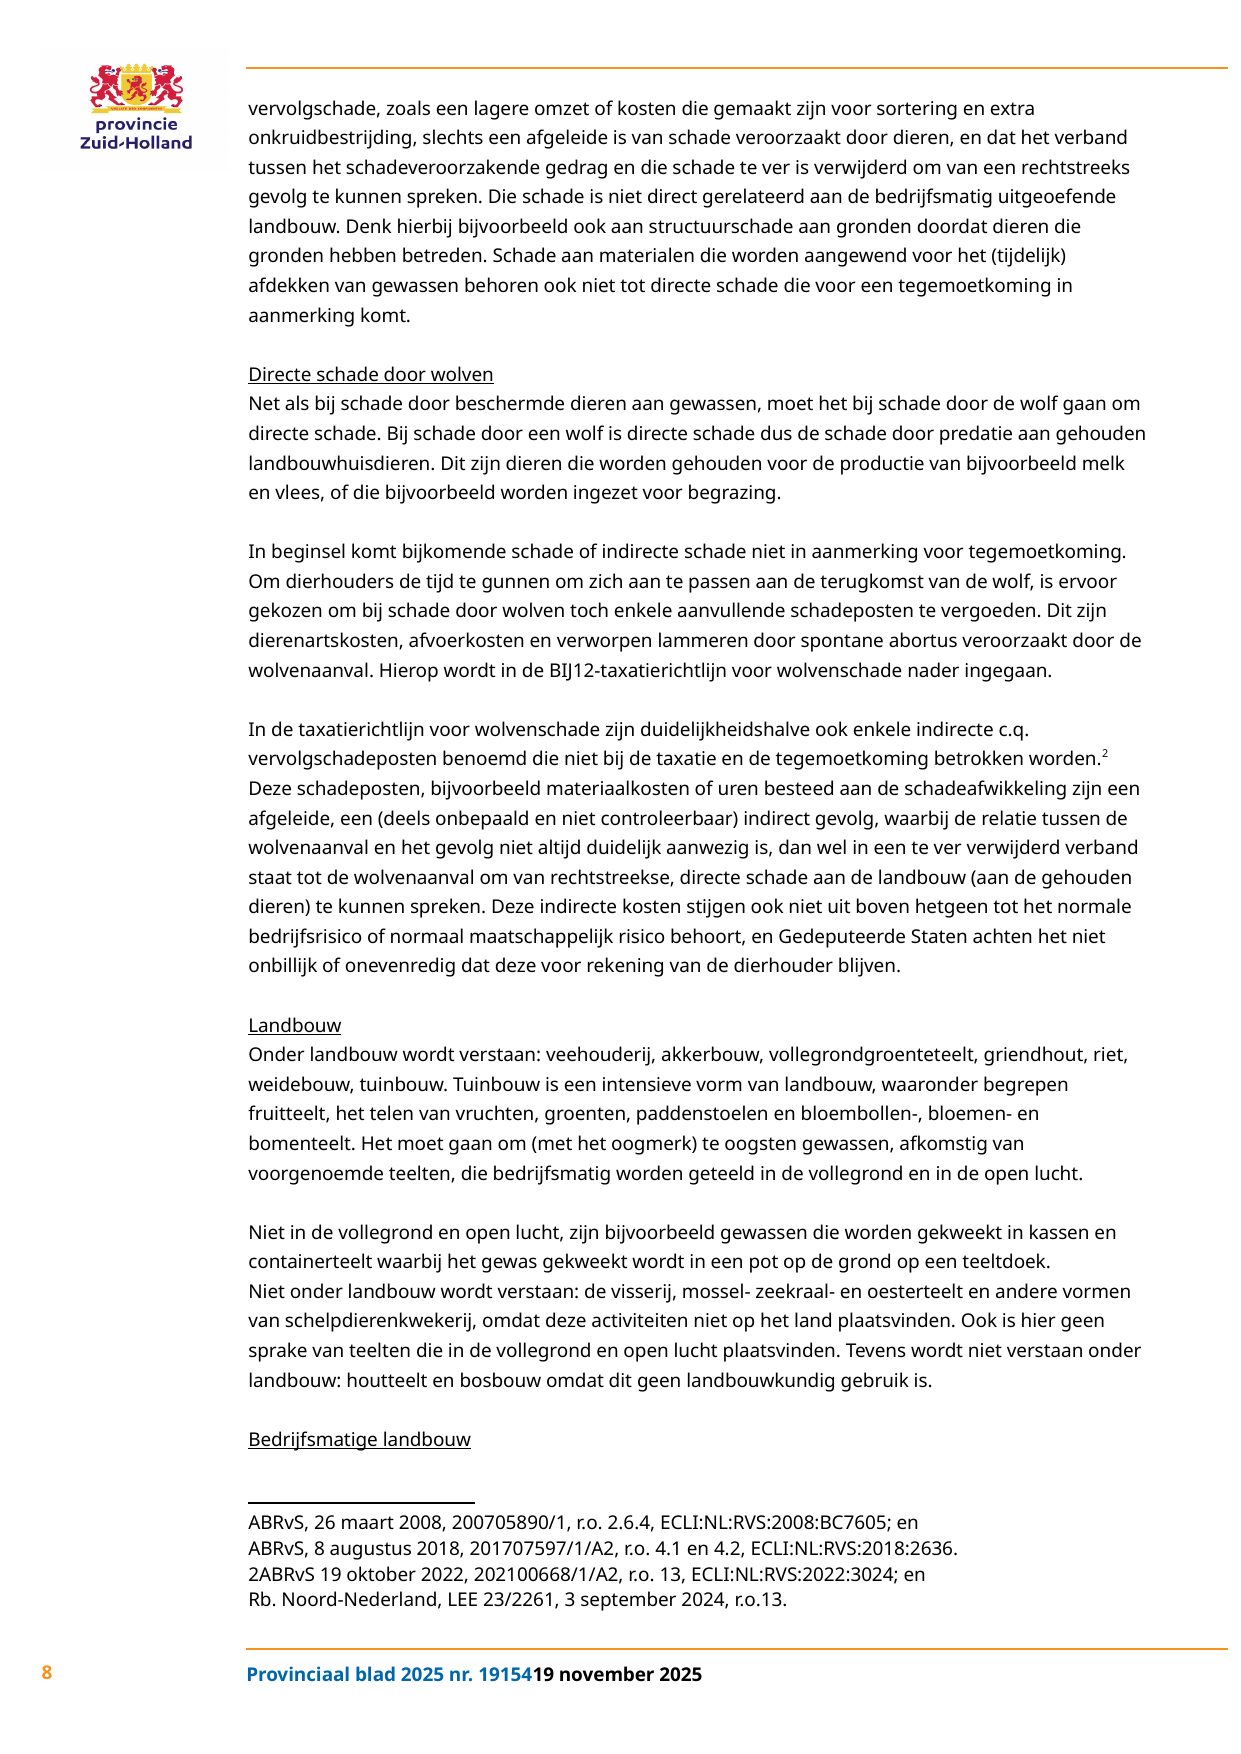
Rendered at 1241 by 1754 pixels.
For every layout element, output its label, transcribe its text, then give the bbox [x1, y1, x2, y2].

text Niet onder landbouw wordt verstaan: de visserij, mossel- zeekraal- en oesterteelt en andere vormen van schelpdierenkwekerij, omdat deze activiteiten niet op het land plaatsvinden. Ook is hier geen sprake van teelten die in de vollegrond en open lucht plaatsvinden. Tevens wordt niet verstaan onder landbouw: houtteelt en bosbouw omdat dit geen landbouwkundig gebruik is. [248, 1278, 1152, 1393]
picture [41, 47, 231, 172]
text vervolgschade, zoals een lagere omzet of kosten die gemaakt zijn voor sortering en extra onkruidbestrijding, slechts een afgeleide is van schade veroorzaakt door dieren, en dat het verband tussen het schadeveroorzakende gedrag en die schade te ver is verwijderd om van een rechtstreeks gevolg te kunnen spreken. Die schade is niet direct gerelateerd aan de bedrijfsmatig uitgeoefende landbouw. Denk hierbij bijvoorbeeld ook aan structuurschade aan gronden doordat dieren die gronden hebben betreden. Schade aan materialen die worden aangewend voor het (tijdelijk) afdekken van gewassen behoren ook niet tot directe schade die voor een tegemoetkoming in aanmerking komt. [248, 95, 1152, 328]
text In beginsel komt bijkomende schade of indirecte schade niet in aanmerking voor tegemoetkoming. Om dierhouders de tijd te gunnen om zich aan te passen aan de terugkomst van de wolf, is ervoor gekozen om bij schade door wolven toch enkele aanvullende schadeposten te vergoeden. Dit zijn dierenartskosten, afvoerkosten en verworpen lammeren door spontane abortus veroorzaakt door de wolvenaanval. Hierop wordt in de BIJ12-taxatierichtlijn voor wolvenschade nader ingegaan. [248, 538, 1152, 683]
text Net als bij schade door beschermde dieren aan gewassen, moet het bij schade door de wolf gaan om directe schade. Bij schade door een wolf is directe schade dus de schade door predatie aan gehouden landbouwhuisdieren. Dit zijn dieren die worden gehouden voor de productie van bijvoorbeeld melk en vlees, of die bijvoorbeeld worden ingezet voor begrazing. [248, 391, 1152, 505]
text Landbouw [248, 1012, 1152, 1038]
text In de taxatierichtlijn voor wolvenschade zijn duidelijkheidshalve ook enkele indirecte c.q. vervolgschadeposten benoemd die niet bij de taxatie en de tegemoetkoming betrokken worden. Deze schadeposten, bijvoorbeeld materiaalkosten of uren besteed aan de schadeafwikkeling zijn een afgeleide, een (deels onbepaald en niet controleerbaar) indirect gevolg, waarbij de relatie tussen de wolvenaanval en het gevolg niet altijd duidelijk aanwezig is, dan wel in een te ver verwijderd verband staat tot de wolvenaanval om van rechtstreekse, directe schade aan de landbouw (aan de gehouden dieren) te kunnen spreken. Deze indirecte kosten stijgen ook niet uit boven hetgeen tot het normale bedrijfsrisico of normaal maatschappelijk risico behoort, en Gedeputeerde Staten achten het niet onbillijk of onevenredig dat deze voor rekening van de dierhouder blijven. [248, 716, 1152, 978]
text ABRvS 19 oktober 2022, 202100668/1/A2, r.o. 13, ECLI:NL:RVS:2022:3024; en [248, 1561, 1152, 1586]
text Rb. Noord-Nederland, LEE 23/2261, 3 september 2024, r.o.13. [248, 1586, 1152, 1612]
text Niet in de vollegrond en open lucht, zijn bijvoorbeeld gewassen die worden gekweekt in kassen en containerteelt waarbij het gewas gekweekt wordt in een pot op de grond op een teeltdoek. [248, 1219, 1152, 1274]
text Onder landbouw wordt verstaan: veehouderij, akkerbouw, vollegrondgroenteteelt, griendhout, riet, weidebouw, tuinbouw. Tuinbouw is een intensieve vorm van landbouw, waaronder begrepen fruitteelt, het telen van vruchten, groenten, paddenstoelen en bloembollen-, bloemen- en bomenteelt. Het moet gaan om (met het oogmerk) te oogsten gewassen, afkomstig van voorgenoemde teelten, die bedrijfsmatig worden geteeld in de vollegrond en in de open lucht. [248, 1041, 1152, 1186]
text Bedrijfsmatige landbouw [248, 1426, 1152, 1452]
text Directe schade door wolven [248, 361, 1152, 387]
text ABRvS, 26 maart 2008, 200705890/1, r.o. 2.6.4, ECLI:NL:RVS:2008:BC7605; en [248, 1509, 1152, 1535]
text ABRvS, 8 augustus 2018, 201707597/1/A2, r.o. 4.1 en 4.2, ECLI:NL:RVS:2018:2636. [248, 1535, 1152, 1561]
